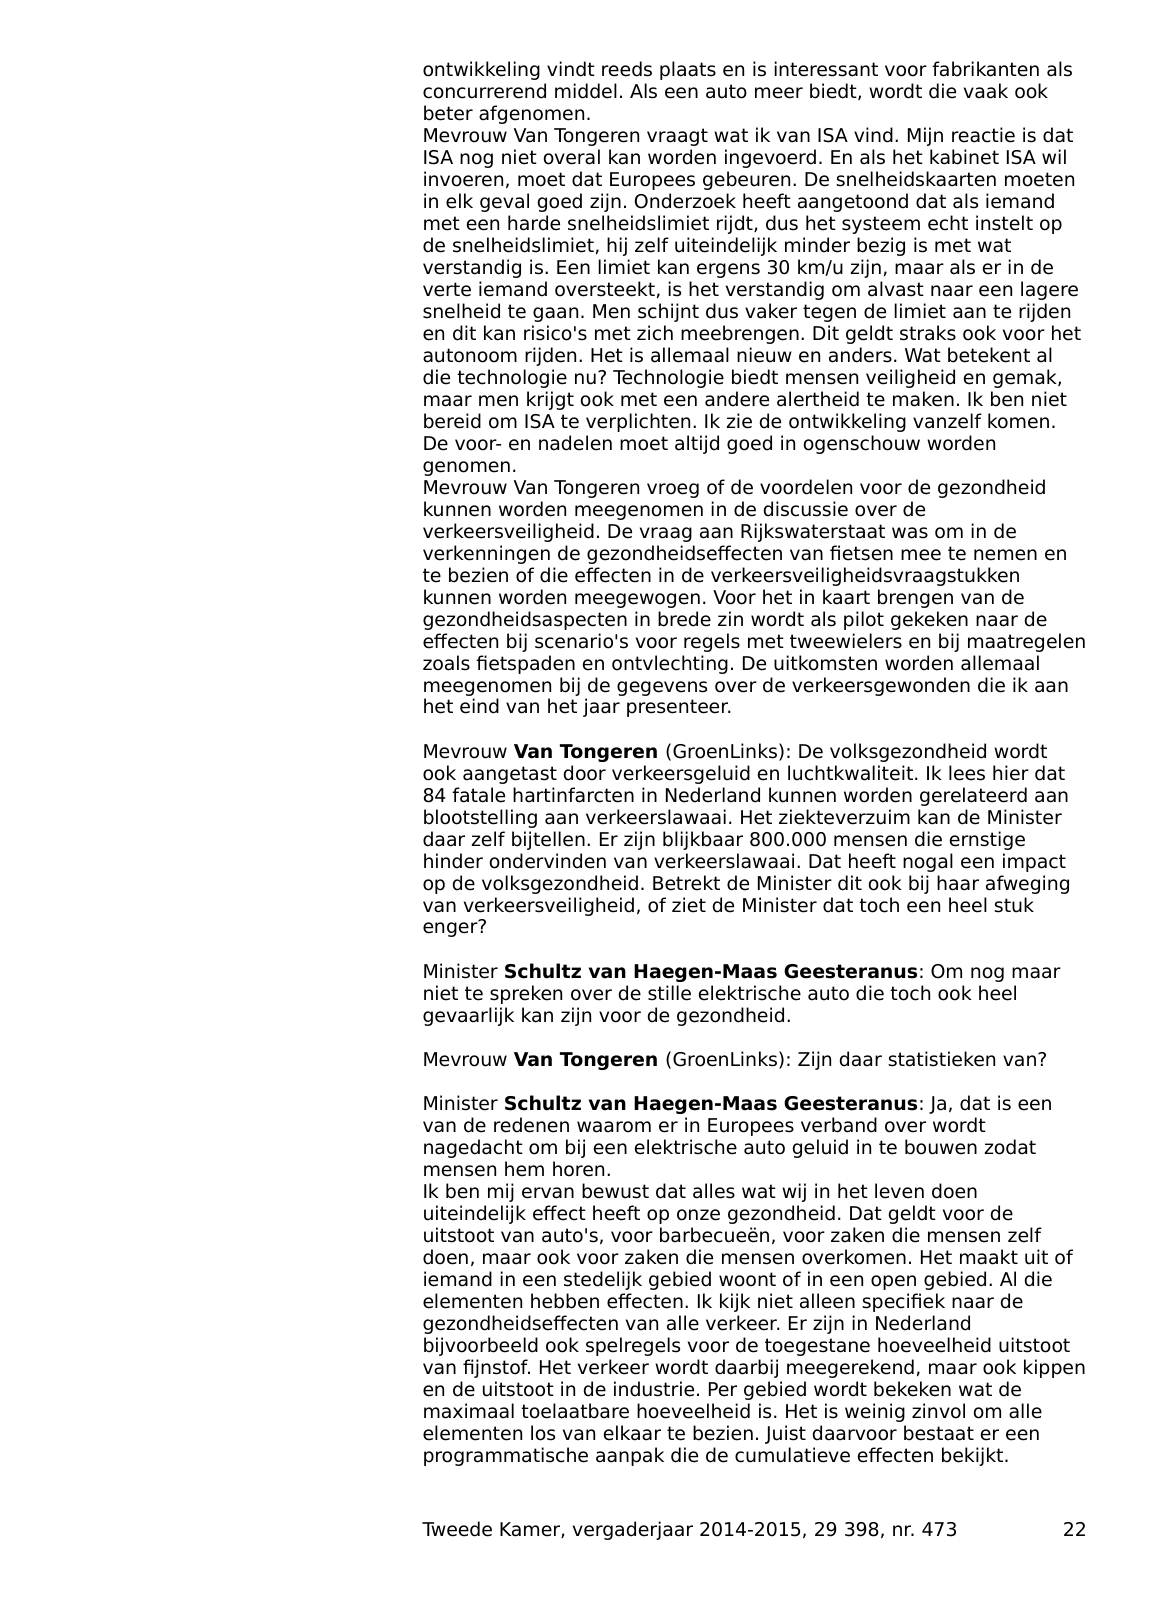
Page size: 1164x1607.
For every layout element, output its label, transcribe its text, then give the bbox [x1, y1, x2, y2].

text Mevrouw Van Tongeren vraagt wat ik van ISA vind. Mijn reactie is dat ISA nog niet overal kan worden ingevoerd. En als het kabinet ISA wil invoeren, moet dat Europees gebeuren. De snelheidskaarten moeten in elk geval goed zijn. Onderzoek heeft aangetoond dat als iemand met een harde snelheidslimiet rijdt, dus het systeem echt instelt op de snelheidslimiet, hij zelf uiteindelijk minder bezig is met wat verstandig is. Een limiet kan ergens 30 km/u zijn, maar als er in de verte iemand oversteekt, is het verstandig om alvast naar een lagere snelheid te gaan. Men schijnt dus vaker tegen de limiet aan te rijden en dit kan risico's met zich meebrengen. Dit geldt straks ook voor het autonoom rijden. Het is allemaal nieuw en anders. Wat betekent al die technologie nu? Technologie biedt mensen veiligheid en gemak, maar men krijgt ook met een andere alertheid te maken. Ik ben niet bereid om ISA te verplichten. Ik zie de ontwikkeling vanzelf komen. De voor- en nadelen moet altijd goed in ogenschouw worden genomen. [422, 125, 1087, 477]
text Mevrouw Van Tongeren (GroenLinks): Zijn daar statistieken van? [422, 1049, 1087, 1071]
text Ik ben mij ervan bewust dat alles wat wij in het leven doen uiteindelijk effect heeft op onze gezondheid. Dat geldt voor de uitstoot van auto's, voor barbecueën, voor zaken die mensen zelf doen, maar ook voor zaken die mensen overkomen. Het maakt uit of iemand in een stedelijk gebied woont of in een open gebied. Al die elementen hebben effecten. Ik kijk niet alleen specifiek naar de gezondheidseffecten van alle verkeer. Er zijn in Nederland bijvoorbeeld ook spelregels voor de toegestane hoeveelheid uitstoot van fijnstof. Het verkeer wordt daarbij meegerekend, maar ook kippen en de uitstoot in de industrie. Per gebied wordt bekeken wat de maximaal toelaatbare hoeveelheid is. Het is weinig zinvol om alle elementen los van elkaar te bezien. Juist daarvoor bestaat er een programmatische aanpak die de cumulatieve effecten bekijkt. [422, 1181, 1087, 1467]
text Mevrouw Van Tongeren vroeg of de voordelen voor de gezondheid kunnen worden meegenomen in de discussie over de verkeersveiligheid. De vraag aan Rijkswaterstaat was om in de verkenningen de gezondheidseffecten van fietsen mee te nemen en te bezien of die effecten in de verkeersveiligheidsvraagstukken kunnen worden meegewogen. Voor het in kaart brengen van de gezondheidsaspecten in brede zin wordt als pilot gekeken naar de effecten bij scenario's voor regels met tweewielers en bij maatregelen zoals fietspaden en ontvlechting. De uitkomsten worden allemaal meegenomen bij de gegevens over de verkeersgewonden die ik aan het eind van het jaar presenteer. [422, 477, 1087, 718]
text Minister Schultz van Haegen-Maas Geesteranus: Om nog maar niet te spreken over de stille elektrische auto die toch ook heel gevaarlijk kan zijn voor de gezondheid. [422, 961, 1087, 1027]
text ontwikkeling vindt reeds plaats en is interessant voor fabrikanten als concurrerend middel. Als een auto meer biedt, wordt die vaak ook beter afgenomen. [422, 59, 1087, 125]
text Mevrouw Van Tongeren (GroenLinks): De volksgezondheid wordt ook aangetast door verkeersgeluid en luchtkwaliteit. Ik lees hier dat 84 fatale hartinfarcten in Nederland kunnen worden gerelateerd aan blootstelling aan verkeerslawaai. Het ziekteverzuim kan de Minister daar zelf bijtellen. Er zijn blijkbaar 800.000 mensen die ernstige hinder ondervinden van verkeerslawaai. Dat heeft nogal een impact op de volksgezondheid. Betrekt de Minister dit ook bij haar afweging van verkeersveiligheid, of ziet de Minister dat toch een heel stuk enger? [422, 741, 1087, 938]
text Minister Schultz van Haegen-Maas Geesteranus: Ja, dat is een van de redenen waarom er in Europees verband over wordt nagedacht om bij een elektrische auto geluid in te bouwen zodat mensen hem horen. [422, 1093, 1087, 1181]
